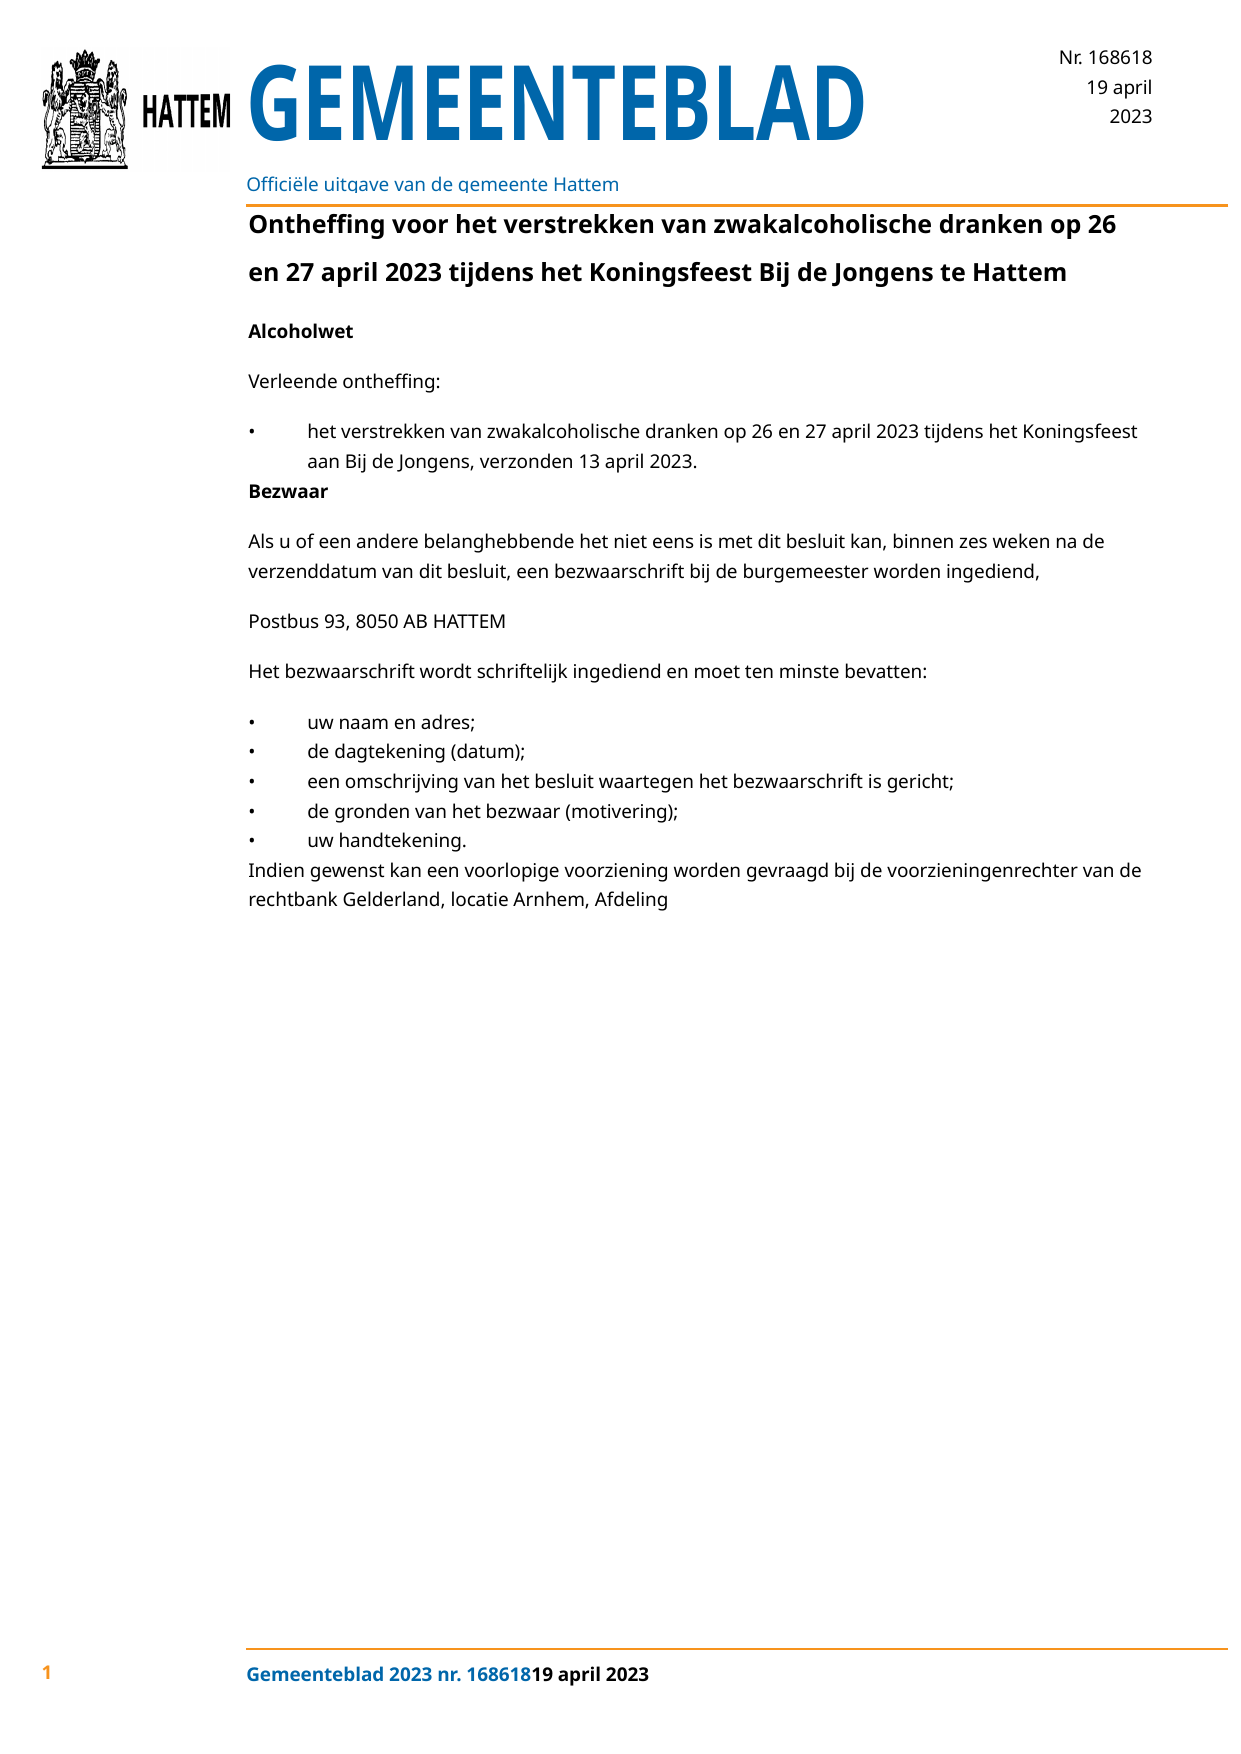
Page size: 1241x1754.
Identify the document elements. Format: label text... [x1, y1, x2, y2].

list het verstrekken van zwakalcoholische dranken op 26 en 27 april 2023 tijdens het Koningsfeest aan Bij de Jongens, verzonden 13 april 2023. [248, 419, 1152, 474]
text Verleende ontheffing: [248, 368, 1152, 394]
text Het bezwaarschrift wordt schriftelijk ingediend en moet ten minste bevatten: [248, 659, 1152, 684]
text Ontheffing voor het verstrekken van zwakalcoholische dranken op 26 en 27 april 2023 tijdens het Koningsfeest Bij de Jongens te Hattem [248, 207, 1152, 288]
list uw handtekening. [248, 827, 1152, 853]
list de dagtekening (datum); [248, 739, 1152, 764]
picture [41, 47, 231, 172]
text Als u of een andere belanghebbende het niet eens is met dit besluit kan, binnen zes weken na de verzenddatum van dit besluit, een bezwaarschrift bij de burgemeester worden ingediend, [248, 528, 1152, 584]
text Indien gewenst kan een voorlopige voorziening worden gevraagd bij de voorzieningenrechter van de rechtbank Gelderland, locatie Arnhem, Afdeling [248, 857, 1152, 912]
list uw naam en adres; [248, 709, 1152, 735]
text Alcoholwet [248, 318, 1152, 344]
text Bezwaar [248, 478, 1152, 504]
list een omschrijving van het besluit waartegen het bezwaarschrift is gericht; [248, 768, 1152, 794]
list de gronden van het bezwaar (motivering); [248, 798, 1152, 824]
text Postbus 93, 8050 AB HATTEM [248, 608, 1152, 634]
